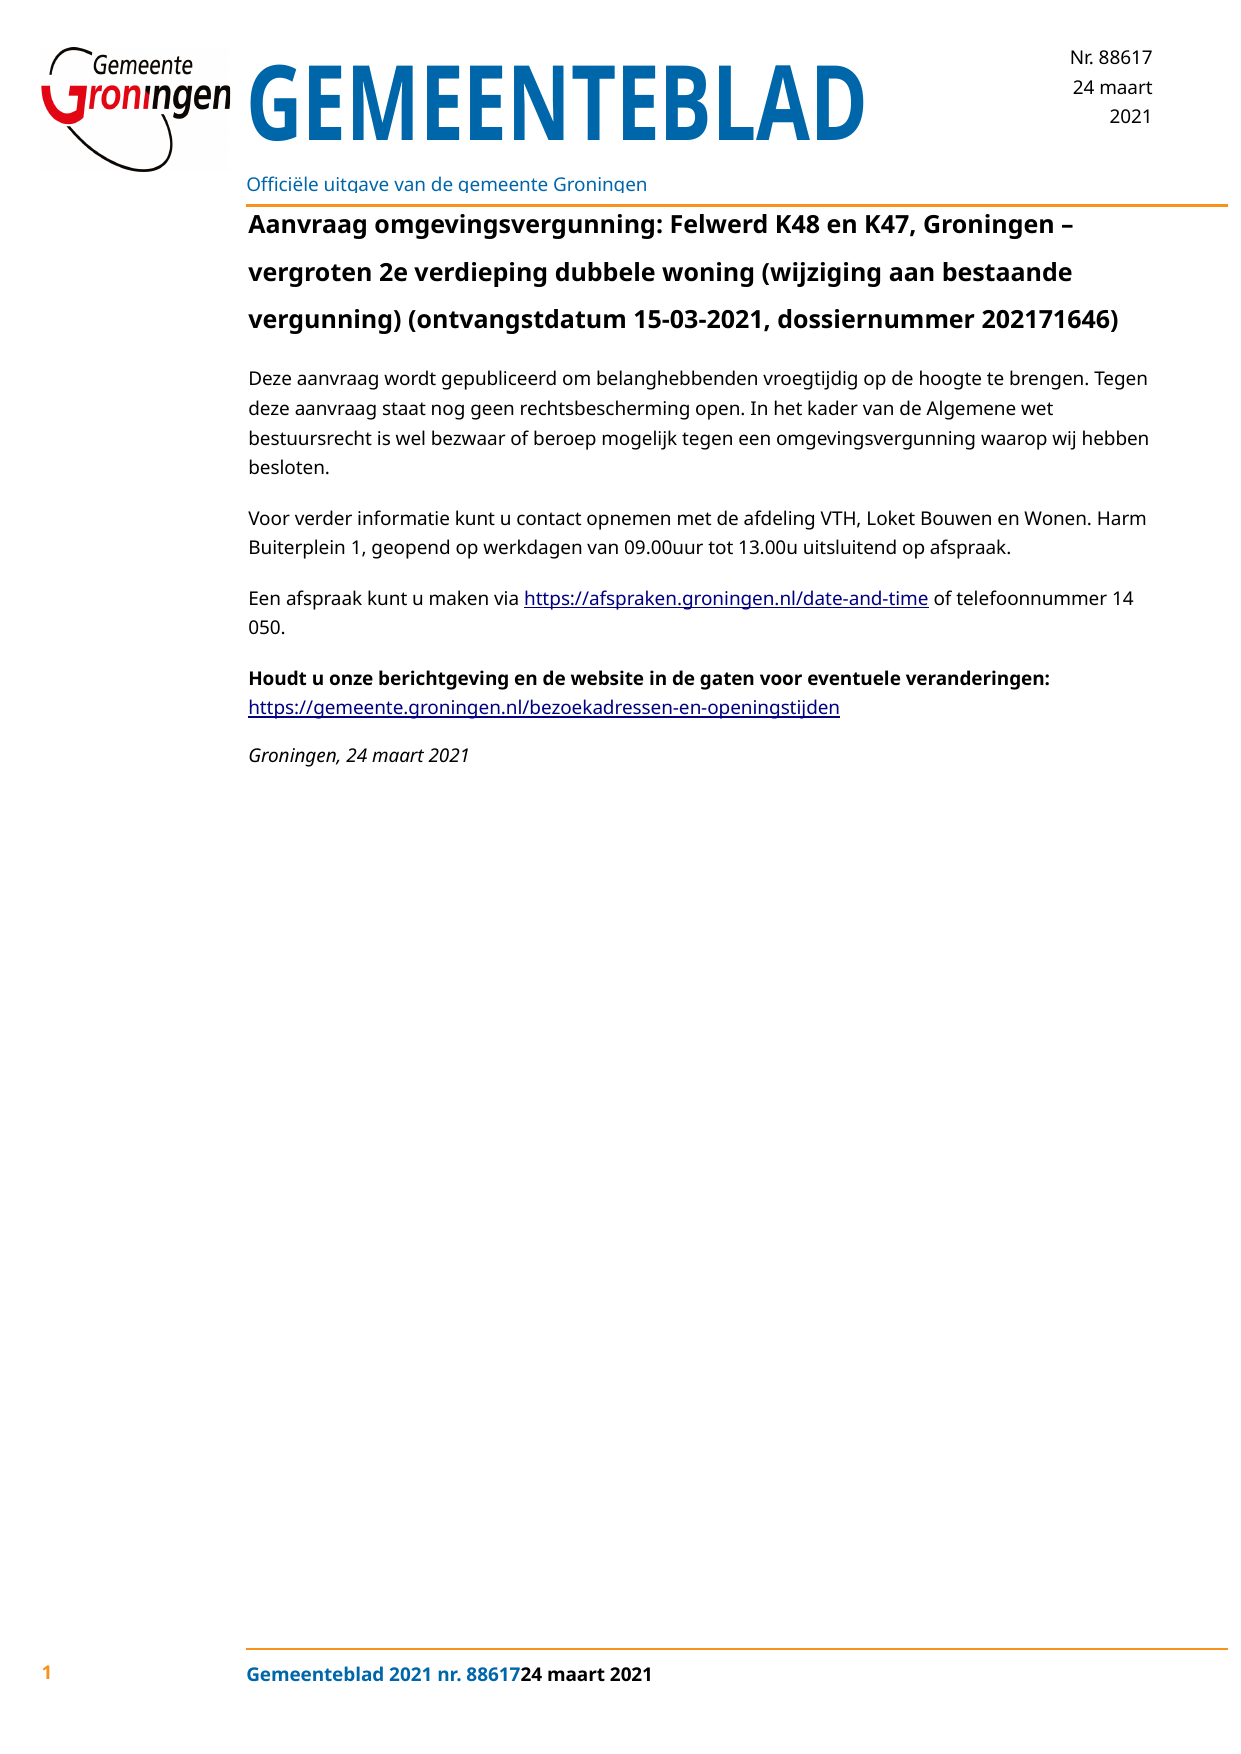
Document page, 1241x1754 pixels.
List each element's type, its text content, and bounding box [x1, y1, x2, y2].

text Houdt u onze berichtgeving en de website in de gaten voor eventuele veranderingen: https://gemeente.groningen.nl/bezoekadressen-en-openingstijden [248, 665, 1152, 720]
text Aanvraag omgevingsvergunning: Felwerd K48 en K47, Groningen – vergroten 2e verdieping dubbele woning (wijziging aan bestaande vergunning) (ontvangstdatum 15-03-2021, dossiernummer 202171646) [248, 207, 1152, 336]
text Een afspraak kunt u maken via https://afspraken.groningen.nl/date-and-time of telefoonnummer 14 050. [248, 585, 1152, 640]
text Voor verder informatie kunt u contact opnemen met de afdeling VTH, Loket Bouwen en Wonen. Harm Buiterplein 1, geopend op werkdagen van 09.00uur tot 13.00u uitsluitend op afspraak. [248, 505, 1152, 560]
picture [41, 47, 231, 172]
text Deze aanvraag wordt gepubliceerd om belanghebbenden vroegtijdig op de hoogte te brengen. Tegen deze aanvraag staat nog geen rechtsbescherming open. In het kader van de Algemene wet bestuursrecht is wel bezwaar of beroep mogelijk tegen een omgevingsvergunning waarop wij hebben besloten. [248, 366, 1152, 480]
text Groningen, 24 maart 2021 [248, 742, 1152, 768]
